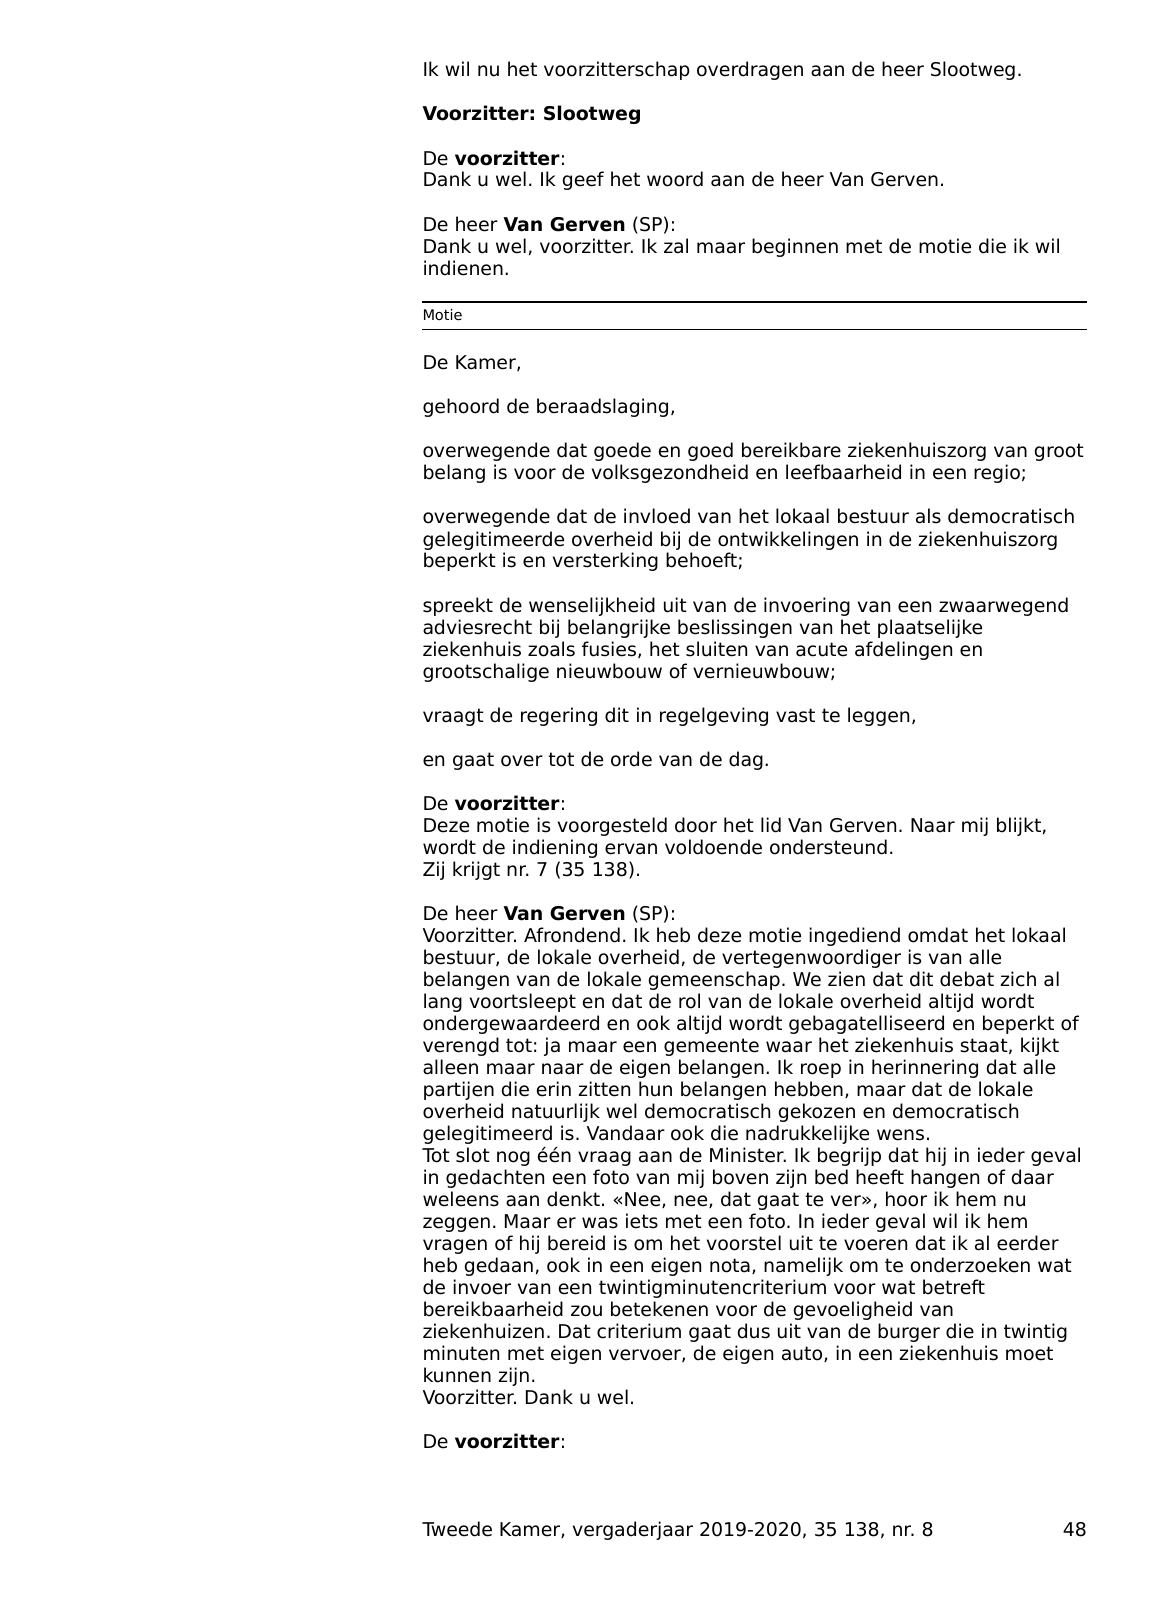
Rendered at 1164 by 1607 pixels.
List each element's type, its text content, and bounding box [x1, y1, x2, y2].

text Dank u wel. Ik geef het woord aan de heer Van Gerven. [422, 169, 1087, 191]
text en gaat over tot de orde van de dag. [422, 749, 1087, 771]
text spreekt de wenselijkheid uit van de invoering van een zwaarwegend adviesrecht bij belangrijke beslissingen van het plaatselijke ziekenhuis zoals fusies, het sluiten van acute afdelingen en grootschalige nieuwbouw of vernieuwbouw; [422, 594, 1087, 682]
text De heer Van Gerven (SP): [422, 903, 1087, 925]
text Tot slot nog één vraag aan de Minister. Ik begrijp dat hij in ieder geval in gedachten een foto van mij boven zijn bed heeft hangen of daar weleens aan denkt. «Nee, nee, dat gaat te ver», hoor ik hem nu zeggen. Maar er was iets met een foto. In ieder geval wil ik hem vragen of hij bereid is om het voorstel uit te voeren dat ik al eerder heb gedaan, ook in een eigen nota, namelijk om te onderzoeken wat de invoer van een twintigminutencriterium voor wat betreft bereikbaarheid zou betekenen voor de gevoeligheid van ziekenhuizen. Dat criterium gaat dus uit van de burger die in twintig minuten met eigen vervoer, de eigen auto, in een ziekenhuis moet kunnen zijn. [422, 1145, 1087, 1387]
text De voorzitter: [422, 1431, 1087, 1453]
text De heer Van Gerven (SP): [422, 213, 1087, 236]
text De voorzitter: [422, 793, 1087, 815]
text Deze motie is voorgesteld door het lid Van Gerven. Naar mij blijkt, wordt de indiening ervan voldoende ondersteund. [422, 815, 1087, 859]
text Ik wil nu het voorzitterschap overdragen aan de heer Slootweg. [422, 59, 1087, 81]
table_header Motie [422, 303, 1087, 329]
text overwegende dat goede en goed bereikbare ziekenhuiszorg van groot belang is voor de volksgezondheid en leefbaarheid in een regio; [422, 440, 1087, 484]
text vraagt de regering dit in regelgeving vast te leggen, [422, 705, 1087, 727]
text overwegende dat de invloed van het lokaal bestuur als democratisch gelegitimeerde overheid bij de ontwikkelingen in de ziekenhuiszorg beperkt is en versterking behoeft; [422, 506, 1087, 572]
text De Kamer, [422, 352, 1087, 374]
subtitle Voorzitter: Slootweg [422, 103, 1087, 125]
text Zij krijgt nr. 7 (35 138). [422, 859, 1087, 881]
text De voorzitter: [422, 147, 1087, 169]
text Voorzitter. Dank u wel. [422, 1387, 1087, 1409]
text Voorzitter. Afrondend. Ik heb deze motie ingediend omdat het lokaal bestuur, de lokale overheid, de vertegenwoordiger is van alle belangen van de lokale gemeenschap. We zien dat dit debat zich al lang voortsleept en dat de rol van de lokale overheid altijd wordt ondergewaardeerd en ook altijd wordt gebagatelliseerd en beperkt of verengd tot: ja maar een gemeente waar het ziekenhuis staat, kijkt alleen maar naar de eigen belangen. Ik roep in herinnering dat alle partijen die erin zitten hun belangen hebben, maar dat de lokale overheid natuurlijk wel democratisch gekozen en democratisch gelegitimeerd is. Vandaar ook die nadrukkelijke wens. [422, 925, 1087, 1145]
text Dank u wel, voorzitter. Ik zal maar beginnen met de motie die ik wil indienen. [422, 236, 1087, 279]
text gehoord de beraadslaging, [422, 396, 1087, 418]
